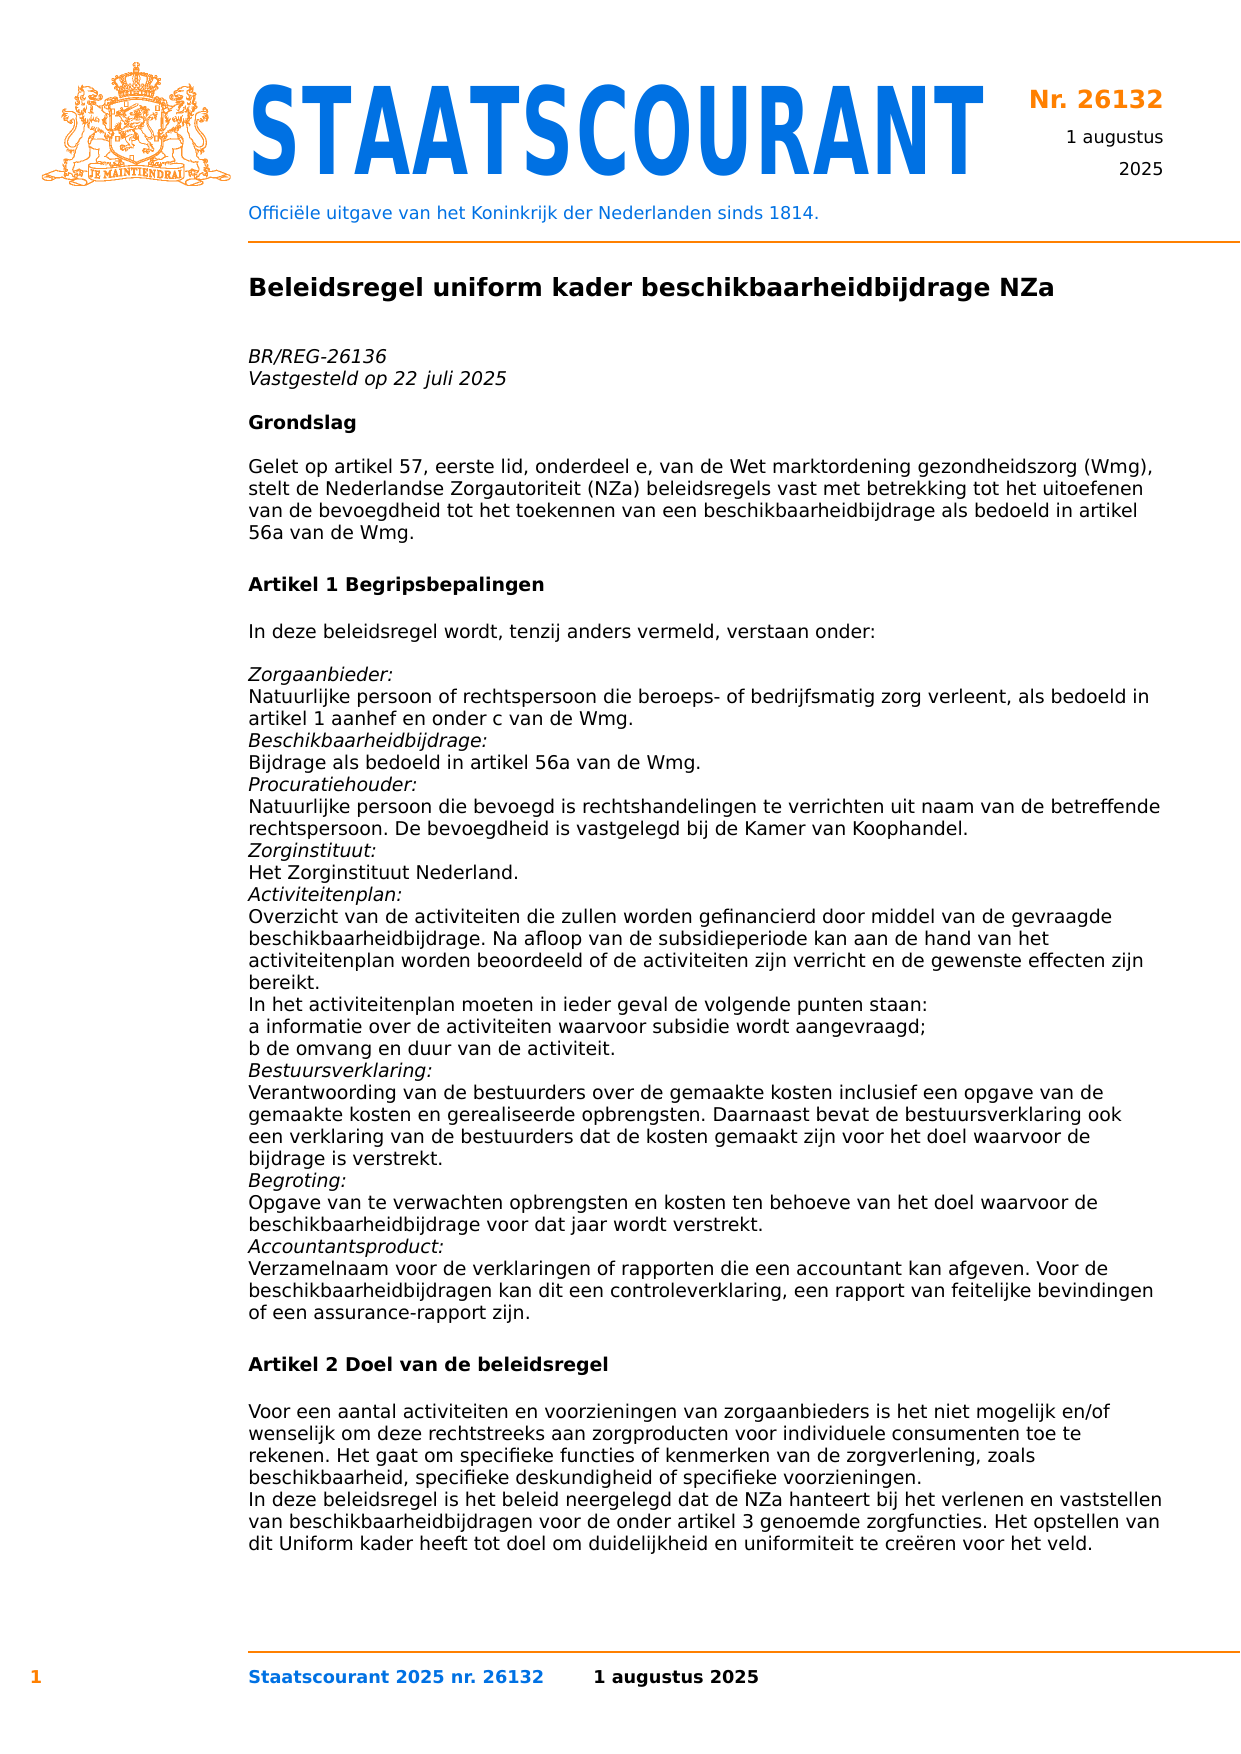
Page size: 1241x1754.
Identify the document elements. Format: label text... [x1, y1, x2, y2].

text Vastgesteld op 22 juli 2025 [248, 368, 1163, 390]
subtitle Beleidsregel uniform kader beschikbaarheidbijdrage NZa [248, 273, 1163, 302]
text a informatie over de activiteiten waarvoor subsidie wordt aangevraagd; [248, 1016, 1163, 1038]
subtitle Artikel 2 Doel van de beleidsregel [248, 1354, 1163, 1376]
text Verantwoording van de bestuurders over de gemaakte kosten inclusief een opgave van de gemaakte kosten en gerealiseerde opbrengsten. Daarnaast bevat de bestuursverklaring ook een verklaring van de bestuurders dat de kosten gemaakt zijn voor het doel waarvoor de bijdrage is verstrekt. [248, 1082, 1163, 1170]
text Procuratiehouder: [248, 774, 1163, 796]
text Voor een aantal activiteiten en voorzieningen van zorgaanbieders is het niet mogelijk en/of wenselijk om deze rechtstreeks aan zorgproducten voor individuele consumenten toe te rekenen. Het gaat om specifieke functies of kenmerken van de zorgverlening, zoals beschikbaarheid, specifieke deskundigheid of specifieke voorzieningen. [248, 1401, 1163, 1489]
text Zorginstituut: [248, 840, 1163, 862]
text Overzicht van de activiteiten die zullen worden gefinancierd door middel van de gevraagde beschikbaarheidbijdrage. Na afloop van de subsidieperiode kan aan de hand van het activiteitenplan worden beoordeeld of de activiteiten zijn verricht en de gewenste effecten zijn bereikt. [248, 906, 1163, 994]
text Bijdrage als bedoeld in artikel 56a van de Wmg. [248, 752, 1163, 774]
text Bestuursverklaring: [248, 1060, 1163, 1082]
table_header STAATSCOURANT [248, 62, 998, 203]
text Begroting: [248, 1170, 1163, 1192]
table_cell Officiële uitgave van het Koninkrijk der Nederlanden sinds 1814. [248, 203, 1240, 241]
subtitle Artikel 1 Begripsbepalingen [248, 573, 1163, 596]
text Het Zorginstituut Nederland. [248, 862, 1163, 884]
text Verzamelnaam voor de verklaringen of rapporten die een accountant kan afgeven. Voor de beschikbaarheidbijdragen kan dit een controleverklaring, een rapport van feitelijke bevindingen of een assurance-rapport zijn. [248, 1258, 1163, 1324]
text Zorgaanbieder: [248, 664, 1163, 686]
text In deze beleidsregel is het beleid neergelegd dat de NZa hanteert bij het verlenen en vaststellen van beschikbaarheidbijdragen voor de onder artikel 3 genoemde zorgfuncties. Het opstellen van dit Uniform kader heeft tot doel om duidelijkheid en uniformiteit te creëren voor het veld. [248, 1489, 1163, 1554]
text Activiteitenplan: [248, 884, 1163, 906]
text Accountantsproduct: [248, 1236, 1163, 1258]
table_cell 1 augustus [998, 121, 1240, 153]
text In deze beleidsregel wordt, tenzij anders vermeld, verstaan onder: [248, 621, 1163, 642]
text Beschikbaarheidbijdrage: [248, 730, 1163, 752]
text b de omvang en duur van de activiteit. [248, 1038, 1163, 1060]
text Natuurlijke persoon of rechtspersoon die beroeps- of bedrijfsmatig zorg verleent, als bedoeld in artikel 1 aanhef en onder c van de Wmg. [248, 686, 1163, 730]
text Gelet op artikel 57, eerste lid, onderdeel e, van de Wet marktordening gezondheidszorg (Wmg), stelt de Nederlandse Zorgautoriteit (NZa) beleidsregels vast met betrekking tot het uitoefenen van de bevoegdheid tot het toekennen van een beschikbaarheidbijdrage als bedoeld in artikel 56a van de Wmg. [248, 456, 1163, 543]
subtitle Grondslag [248, 412, 1163, 434]
text BR/REG-26136 [248, 346, 1163, 368]
text Natuurlijke persoon die bevoegd is rechtshandelingen te verrichten uit naam van de betreffende rechtspersoon. De bevoegdheid is vastgelegd bij de Kamer van Koophandel. [248, 796, 1163, 840]
table_header Nr. 26132 [998, 62, 1240, 121]
text In het activiteitenplan moeten in ieder geval de volgende punten staan: [248, 994, 1163, 1016]
text Opgave van te verwachten opbrengsten en kosten ten behoeve van het doel waarvoor de beschikbaarheidbijdrage voor dat jaar wordt verstrekt. [248, 1192, 1163, 1236]
table_header [25, 62, 248, 241]
table_cell 2025 [998, 153, 1240, 203]
picture [41, 62, 231, 186]
